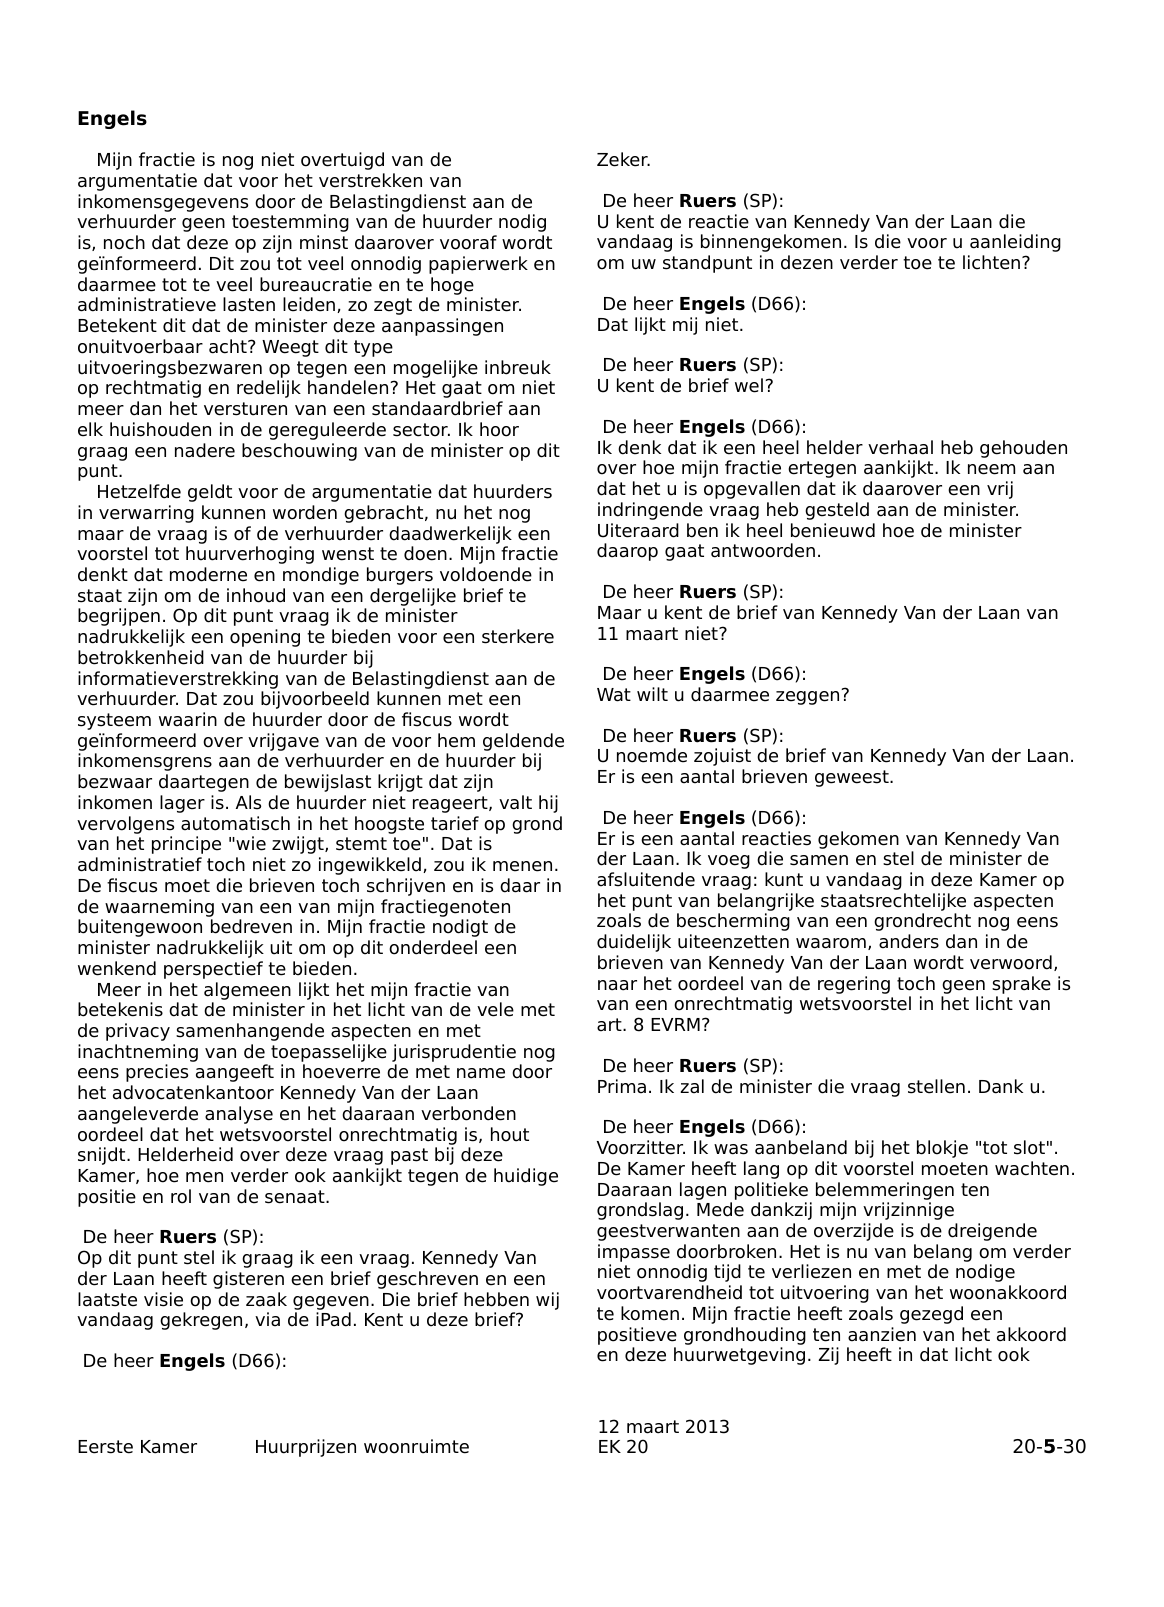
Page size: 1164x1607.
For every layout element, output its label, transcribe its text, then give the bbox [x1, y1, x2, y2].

text Ik denk dat ik een heel helder verhaal heb gehouden over hoe mijn fractie ertegen aankijkt. Ik neem aan dat het u is opgevallen dat ik daarover een vrij indringende vraag heb gesteld aan de minister. Uiteraard ben ik heel benieuwd hoe de minister daarop gaat antwoorden. [596, 437, 1087, 562]
text De heer Ruers (SP): [596, 726, 1087, 746]
text Maar u kent de brief van Kennedy Van der Laan van 11 maart niet? [596, 603, 1087, 644]
text De heer Ruers (SP): [596, 582, 1087, 603]
text De heer Engels (D66): [596, 808, 1087, 828]
text Op dit punt stel ik graag ik een vraag. Kennedy Van der Laan heeft gisteren een brief geschreven en een laatste visie op de zaak gegeven. Die brief hebben wij vandaag gekregen, via de iPad. Kent u deze brief? [77, 1248, 567, 1331]
text Mijn fractie is nog niet overtuigd van de argumentatie dat voor het verstrekken van inkomensgegevens door de Belastingdienst aan de verhuurder geen toestemming van de huurder nodig is, noch dat deze op zijn minst daarover vooraf wordt geïnformeerd. Dit zou tot veel onnodig papierwerk en daarmee tot te veel bureaucratie en te hoge administratieve lasten leiden, zo zegt de minister. Betekent dit dat de minister deze aanpassingen onuitvoerbaar acht? Weegt dit type uitvoeringsbezwaren op tegen een mogelijke inbreuk op rechtmatig en redelijk handelen? Het gaat om niet meer dan het versturen van een standaardbrief aan elk huishouden in de gereguleerde sector. Ik hoor graag een nadere beschouwing van de minister op dit punt. [77, 150, 567, 482]
text De heer Ruers (SP): [596, 355, 1087, 376]
text De heer Engels (D66): [77, 1351, 567, 1372]
text De heer Engels (D66): [596, 664, 1087, 685]
text De heer Engels (D66): [596, 417, 1087, 437]
text U kent de brief wel? [596, 376, 1087, 397]
text De heer Ruers (SP): [77, 1227, 567, 1248]
text De heer Engels (D66): [596, 1117, 1087, 1138]
text Voorzitter. Ik was aanbeland bij het blokje "tot slot". De Kamer heeft lang op dit voorstel moeten wachten. Daaraan lagen politieke belemmeringen ten grondslag. Mede dankzij mijn vrijzinnige geestverwanten aan de overzijde is de dreigende impasse doorbroken. Het is nu van belang om verder niet onnodig tijd te verliezen en met de nodige voortvarendheid tot uitvoering van het woonakkoord te komen. Mijn fractie heeft zoals gezegd een positieve grondhouding ten aanzien van het akkoord en deze huurwetgeving. Zij heeft in dat licht ook [596, 1138, 1087, 1366]
text Er is een aantal reacties gekomen van Kennedy Van der Laan. Ik voeg die samen en stel de minister de afsluitende vraag: kunt u vandaag in deze Kamer op het punt van belangrijke staatsrechtelijke aspecten zoals de bescherming van een grondrecht nog eens duidelijk uiteenzetten waarom, anders dan in de brieven van Kennedy Van der Laan wordt verwoord, naar het oordeel van de regering toch geen sprake is van een onrechtmatig wetsvoorstel in het licht van art. 8 EVRM? [596, 828, 1087, 1036]
text De heer Ruers (SP): [596, 1056, 1087, 1076]
text Wat wilt u daarmee zeggen? [596, 685, 1087, 706]
text U kent de reactie van Kennedy Van der Laan die vandaag is binnengekomen. Is die voor u aanleiding om uw standpunt in dezen verder toe te lichten? [596, 212, 1087, 274]
text U noemde zojuist de brief van Kennedy Van der Laan. Er is een aantal brieven geweest. [596, 746, 1087, 788]
text Hetzelfde geldt voor de argumentatie dat huurders in verwarring kunnen worden gebracht, nu het nog maar de vraag is of de verhuurder daadwerkelijk een voorstel tot huurverhoging wenst te doen. Mijn fractie denkt dat moderne en mondige burgers voldoende in staat zijn om de inhoud van een dergelijke brief te begrijpen. Op dit punt vraag ik de minister nadrukkelijk een opening te bieden voor een sterkere betrokkenheid van de huurder bij informatieverstrekking van de Belastingdienst aan de verhuurder. Dat zou bijvoorbeeld kunnen met een systeem waarin de huurder door de fiscus wordt geïnformeerd over vrijgave van de voor hem geldende inkomensgrens aan de verhuurder en de huurder bij bezwaar daartegen de bewijslast krijgt dat zijn inkomen lager is. Als de huurder niet reageert, valt hij vervolgens automatisch in het hoogste tarief op grond van het principe "wie zwijgt, stemt toe". Dat is administratief toch niet zo ingewikkeld, zou ik menen. De fiscus moet die brieven toch schrijven en is daar in de waarneming van een van mijn fractiegenoten buitengewoon bedreven in. Mijn fractie nodigt de minister nadrukkelijk uit om op dit onderdeel een wenkend perspectief te bieden. [77, 482, 567, 979]
text De heer Engels (D66): [596, 294, 1087, 314]
text Prima. Ik zal de minister die vraag stellen. Dank u. [596, 1076, 1087, 1097]
text Dat lijkt mij niet. [596, 314, 1087, 335]
text De heer Ruers (SP): [596, 191, 1087, 212]
text Zeker. [596, 150, 1087, 171]
text Meer in het algemeen lijkt het mijn fractie van betekenis dat de minister in het licht van de vele met de privacy samenhangende aspecten en met inachtneming van de toepasselijke jurisprudentie nog eens precies aangeeft in hoeverre de met name door het advocatenkantoor Kennedy Van der Laan aangeleverde analyse en het daaraan verbonden oordeel dat het wetsvoorstel onrechtmatig is, hout snijdt. Helderheid over deze vraag past bij deze Kamer, hoe men verder ook aankijkt tegen de huidige positie en rol van de senaat. [77, 979, 567, 1207]
